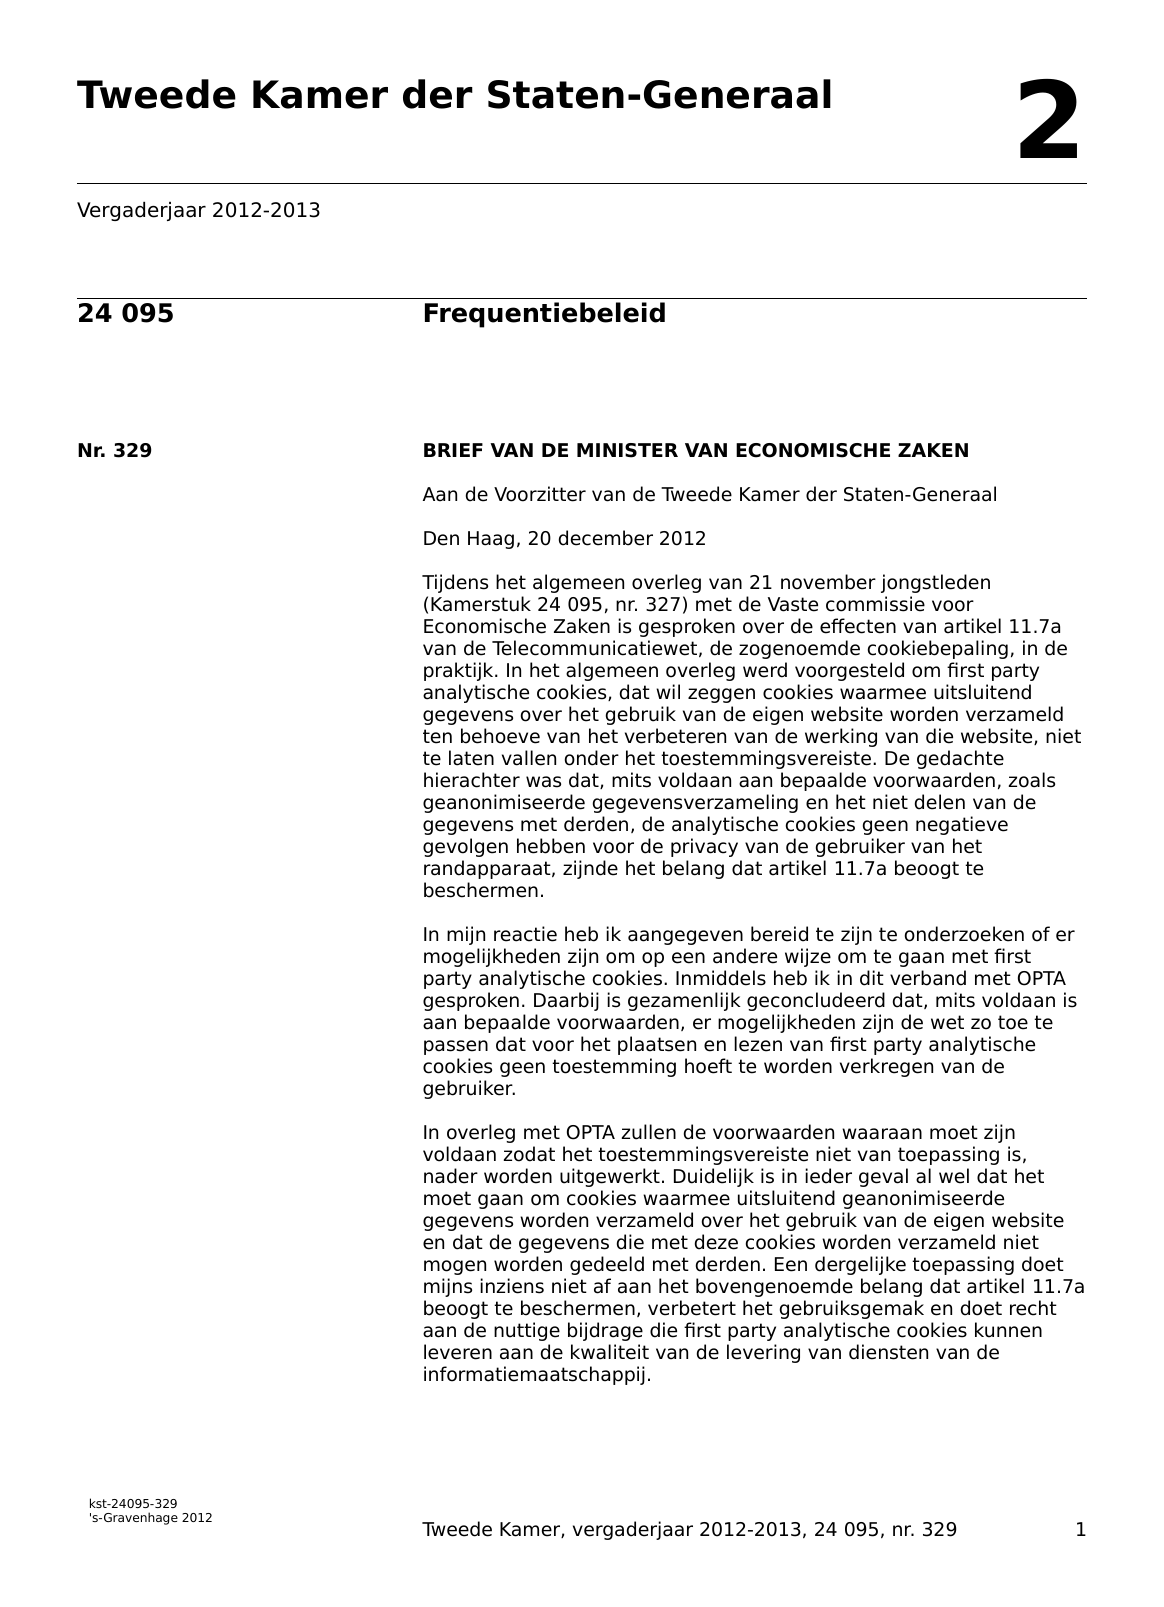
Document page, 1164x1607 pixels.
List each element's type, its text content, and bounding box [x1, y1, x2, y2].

subtitle 24 095 Frequentiebeleid [77, 299, 1087, 329]
text Den Haag, 20 december 2012 [422, 528, 1087, 550]
text kst-24095-329 [88, 1497, 323, 1511]
text In overleg met OPTA zullen de voorwaarden waaraan moet zijn voldaan zodat het toestemmingsvereiste niet van toepassing is, nader worden uitgewerkt. Duidelijk is in ieder geval al wel dat het moet gaan om cookies waarmee uitsluitend geanonimiseerde gegevens worden verzameld over het gebruik van de eigen website en dat de gegevens die met deze cookies worden verzameld niet mogen worden gedeeld met derden. Een dergelijke toepassing doet mijns inziens niet af aan het bovengenoemde belang dat artikel 11.7a beoogt te beschermen, verbetert het gebruiksgemak en doet recht aan de nuttige bijdrage die first party analytische cookies kunnen leveren aan de kwaliteit van de levering van diensten van de informatiemaatschappij. [422, 1122, 1087, 1386]
text Tijdens het algemeen overleg van 21 november jongstleden (Kamerstuk 24 095, nr. 327) met de Vaste commissie voor Economische Zaken is gesproken over de effecten van artikel 11.7a van de Telecommunicatiewet, de zogenoemde cookiebepaling, in de praktijk. In het algemeen overleg werd voorgesteld om first party analytische cookies, dat wil zeggen cookies waarmee uitsluitend gegevens over het gebruik van de eigen website worden verzameld ten behoeve van het verbeteren van de werking van die website, niet te laten vallen onder het toestemmingsvereiste. De gedachte hierachter was dat, mits voldaan aan bepaalde voorwaarden, zoals geanonimiseerde gegevensverzameling en het niet delen van de gegevens met derden, de analytische cookies geen negatieve gevolgen hebben voor de privacy van de gebruiker van het randapparaat, zijnde het belang dat artikel 11.7a beoogt te beschermen. [422, 572, 1087, 902]
text Aan de Voorzitter van de Tweede Kamer der Staten-Generaal [422, 484, 1087, 506]
text In mijn reactie heb ik aangegeven bereid te zijn te onderzoeken of er mogelijkheden zijn om op een andere wijze om te gaan met first party analytische cookies. Inmiddels heb ik in dit verband met OPTA gesproken. Daarbij is gezamenlijk geconcludeerd dat, mits voldaan is aan bepaalde voorwaarden, er mogelijkheden zijn de wet zo toe te passen dat voor het plaatsen en lezen van first party analytische cookies geen toestemming hoeft te worden verkregen van de gebruiker. [422, 924, 1087, 1100]
table_header Tweede Kamer der Staten-Generaal [77, 59, 886, 183]
text 's-Gravenhage 2012 [88, 1511, 323, 1525]
subtitle Nr. 329 BRIEF VAN DE MINISTER VAN ECONOMISCHE ZAKEN [77, 440, 1087, 462]
table_cell Vergaderjaar 2012-2013 [77, 184, 1087, 298]
table_header 2 [886, 59, 1087, 183]
